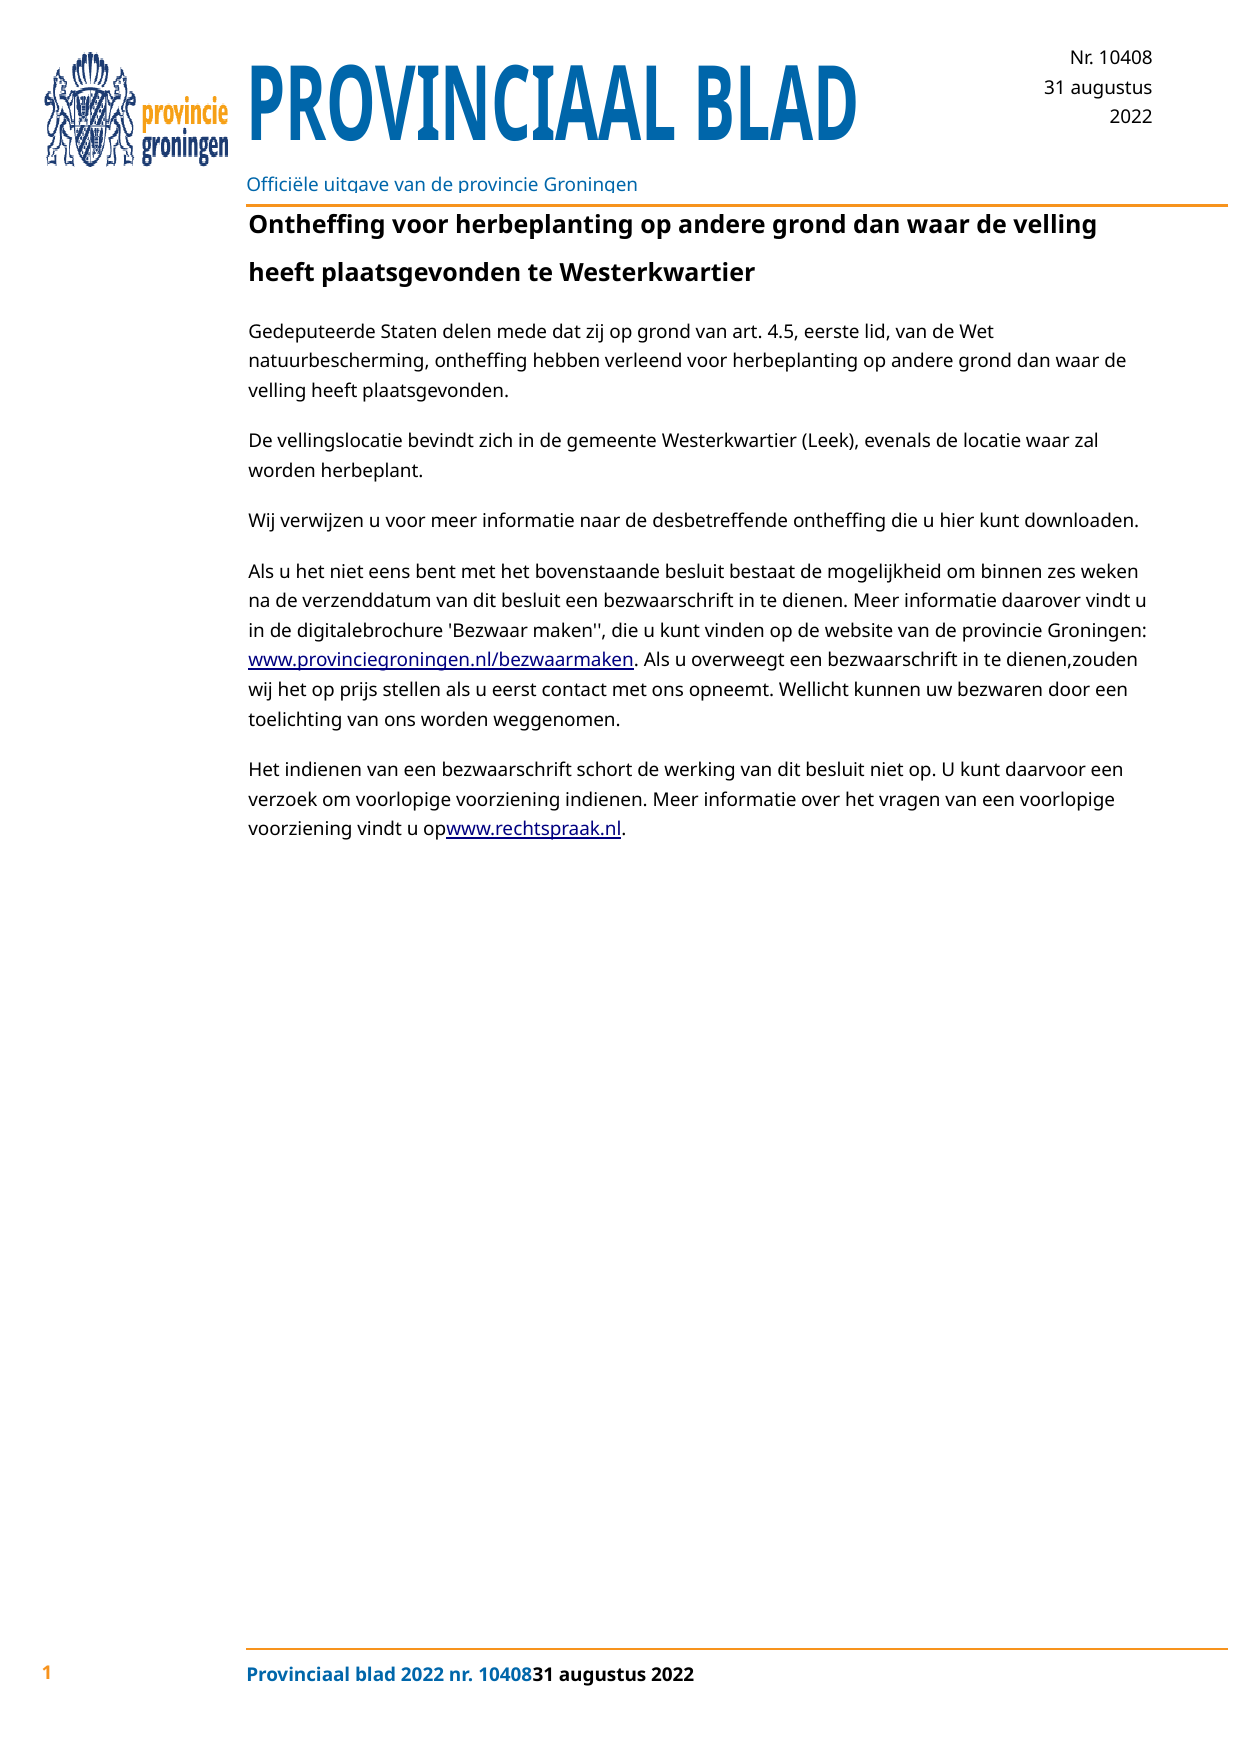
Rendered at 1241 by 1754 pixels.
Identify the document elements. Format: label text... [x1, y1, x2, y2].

picture [41, 47, 231, 172]
text Als u het niet eens bent met het bovenstaande besluit bestaat de mogelijkheid om binnen zes weken na de verzenddatum van dit besluit een bezwaarschrift in te dienen. Meer informatie daarover vindt u in de digitalebrochure 'Bezwaar maken'', die u kunt vinden op de website van de provincie Groningen: www.provinciegroningen.nl/bezwaarmaken. Als u overweegt een bezwaarschrift in te dienen,zouden wij het op prijs stellen als u eerst contact met ons opneemt. Wellicht kunnen uw bezwaren door een toelichting van ons worden weggenomen. [248, 558, 1152, 732]
text Het indienen van een bezwaarschrift schort de werking van dit besluit niet op. U kunt daarvoor een verzoek om voorlopige voorziening indienen. Meer informatie over het vragen van een voorlopige voorziening vindt u opwww.rechtspraak.nl. [248, 756, 1152, 841]
text Ontheffing voor herbeplanting op andere grond dan waar de velling heeft plaatsgevonden te Westerkwartier [248, 207, 1152, 288]
text Wij verwijzen u voor meer informatie naar de desbetreffende ontheffing die u hier kunt downloaden. [248, 507, 1152, 533]
text De vellingslocatie bevindt zich in de gemeente Westerkwartier (Leek), evenals de locatie waar zal worden herbeplant. [248, 427, 1152, 483]
text Gedeputeerde Staten delen mede dat zij op grond van art. 4.5, eerste lid, van de Wet natuurbescherming, ontheffing hebben verleend voor herbeplanting op andere grond dan waar de velling heeft plaatsgevonden. [248, 318, 1152, 403]
